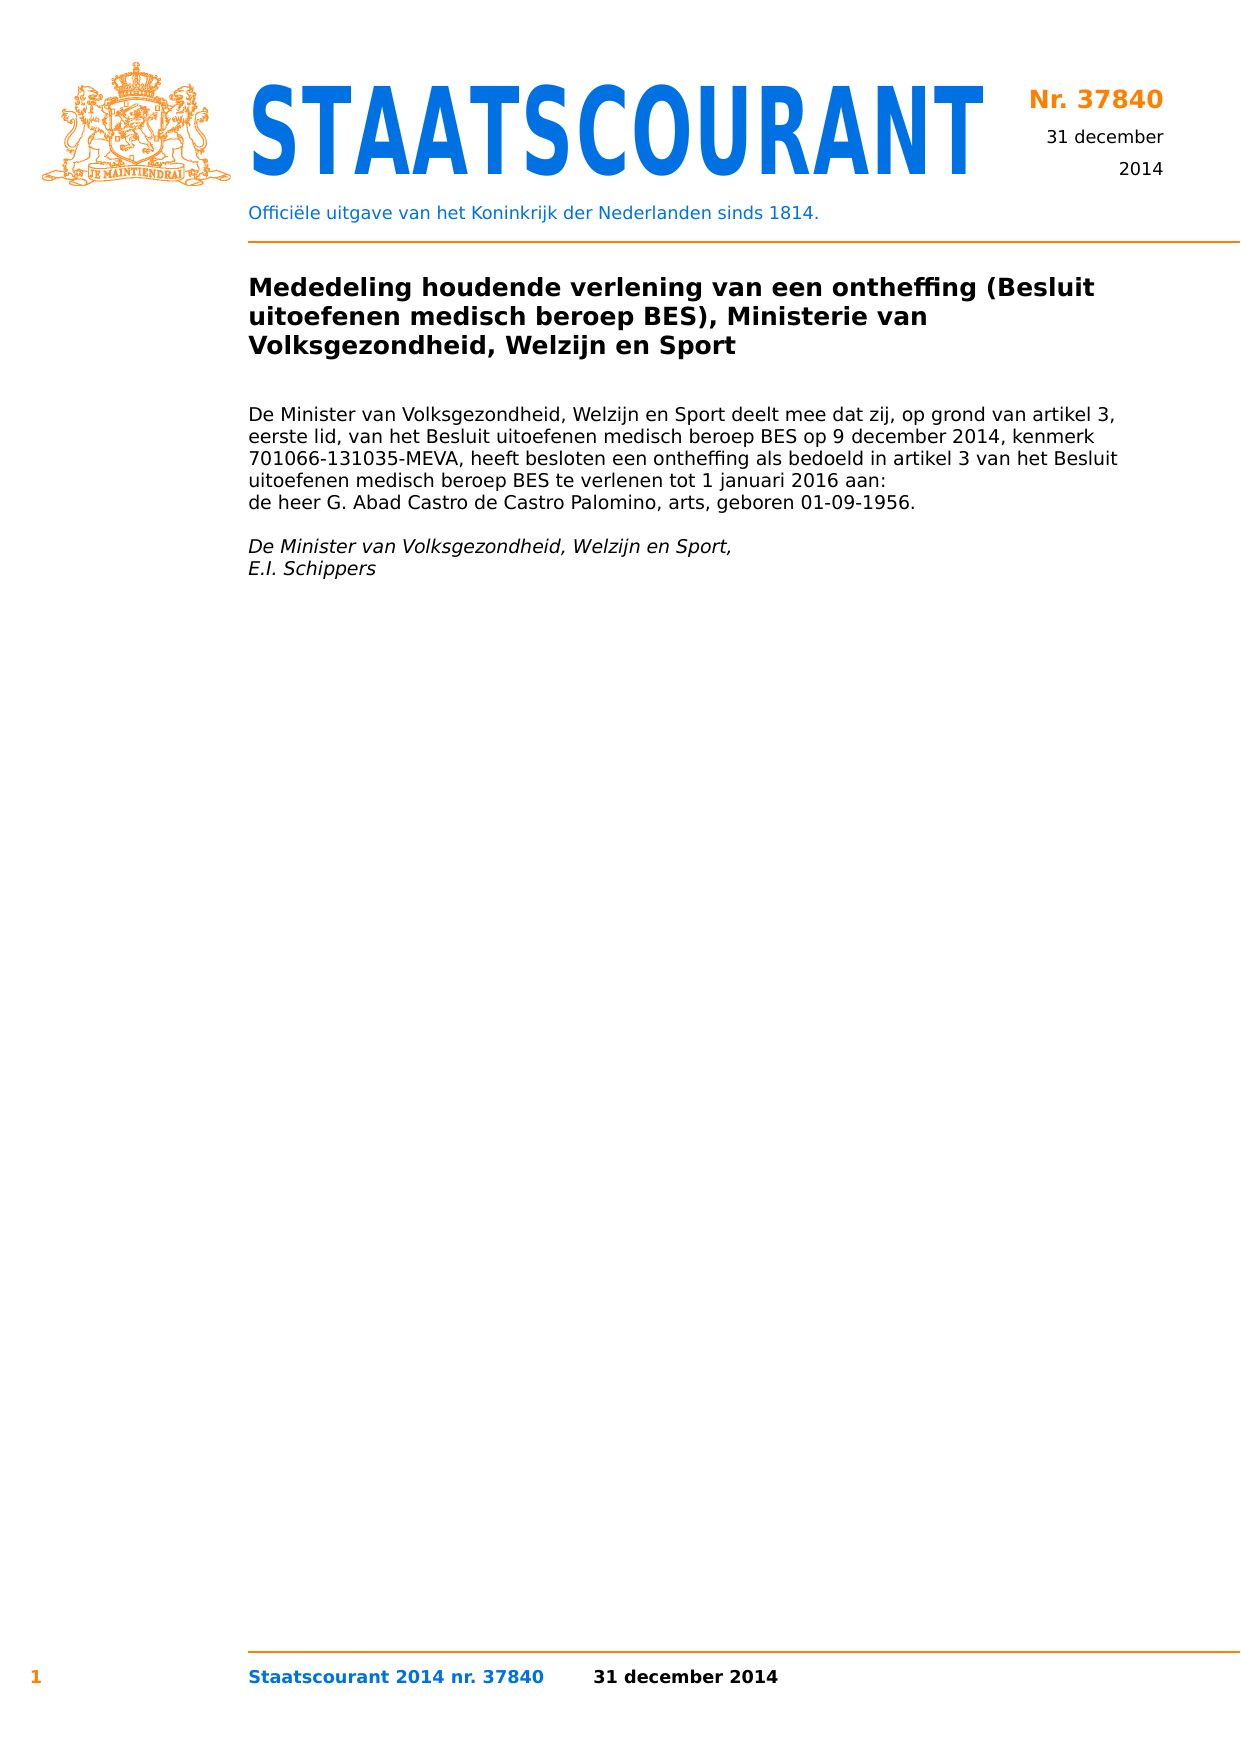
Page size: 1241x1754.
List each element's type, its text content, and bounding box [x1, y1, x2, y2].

text De Minister van Volksgezondheid, Welzijn en Sport, E.I. Schippers [248, 536, 1163, 580]
subtitle Mededeling houdende verlening van een ontheffing (Besluit uitoefenen medisch beroep BES), Ministerie van Volksgezondheid, Welzijn en Sport [248, 273, 1163, 361]
table_header Nr. 37840 [998, 62, 1240, 121]
table_header STAATSCOURANT [248, 62, 998, 203]
text de heer G. Abad Castro de Castro Palomino, arts, geboren 01-09-1956. [248, 492, 1163, 514]
table_cell Officiële uitgave van het Koninkrijk der Nederlanden sinds 1814. [248, 203, 1240, 241]
picture [41, 62, 231, 186]
table_cell 2014 [998, 153, 1240, 203]
text De Minister van Volksgezondheid, Welzijn en Sport deelt mee dat zij, op grond van artikel 3, eerste lid, van het Besluit uitoefenen medisch beroep BES op 9 december 2014, kenmerk 701066-131035-MEVA, heeft besloten een ontheffing als bedoeld in artikel 3 van het Besluit uitoefenen medisch beroep BES te verlenen tot 1 januari 2016 aan: [248, 404, 1163, 492]
table_cell 31 december [998, 121, 1240, 153]
table_header [25, 62, 248, 241]
